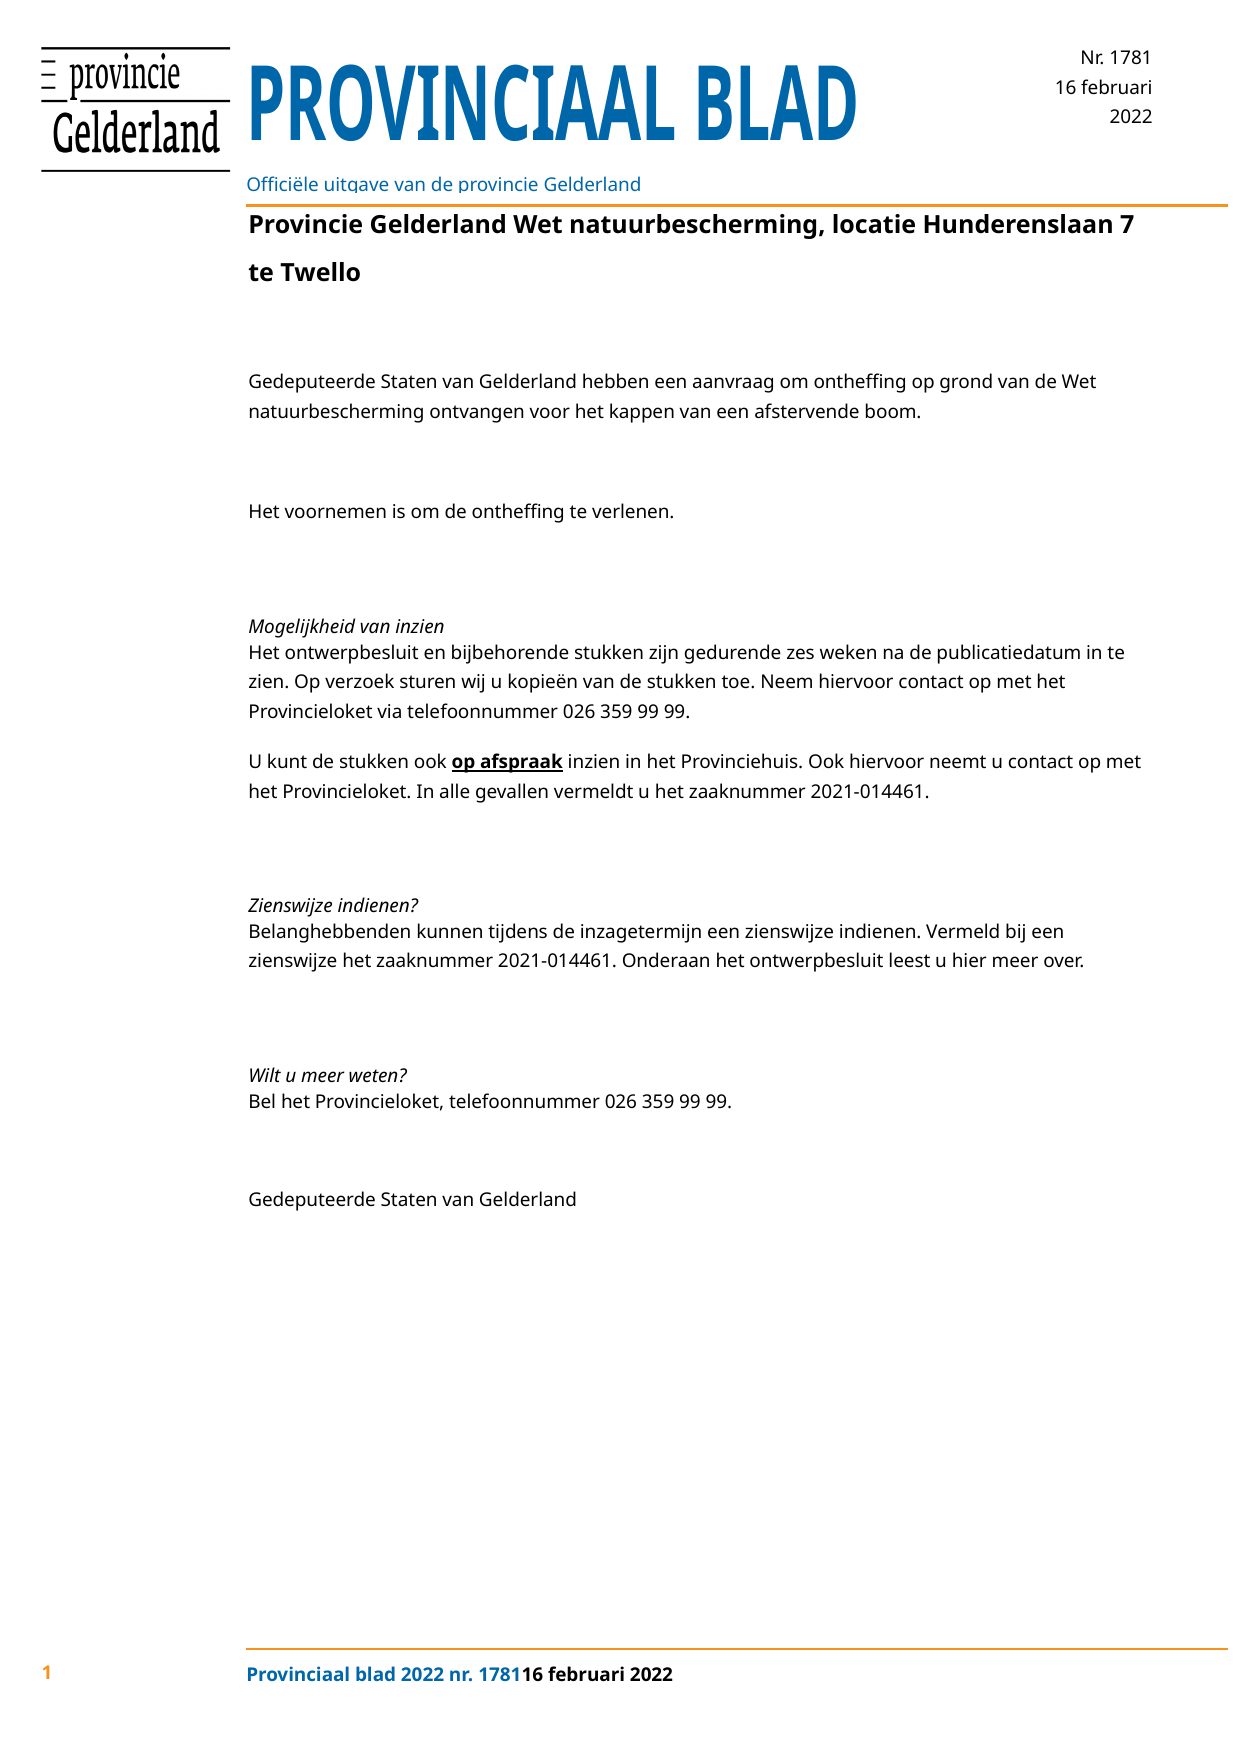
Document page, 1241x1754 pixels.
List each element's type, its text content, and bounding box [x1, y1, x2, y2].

text Het voornemen is om de ontheffing te verlenen. [248, 499, 1152, 524]
text Wilt u meer weten? [248, 1062, 1152, 1088]
text Belanghebbenden kunnen tijdens de inzagetermijn een zienswijze indienen. Vermeld bij een zienswijze het zaaknummer 2021-014461. Onderaan het ontwerpbesluit leest u hier meer over. [248, 918, 1152, 973]
text U kunt de stukken ook op afspraak inzien in het Provinciehuis. Ook hiervoor neemt u contact op met het Provincieloket. In alle gevallen vermeldt u het zaaknummer 2021-014461. [248, 748, 1152, 804]
text Gedeputeerde Staten van Gelderland hebben een aanvraag om ontheffing op grond van de Wet natuurbescherming ontvangen voor het kappen van een afstervende boom. [248, 368, 1152, 424]
text Het ontwerpbesluit en bijbehorende stukken zijn gedurende zes weken na de publicatiedatum in te zien. Op verzoek sturen wij u kopieën van de stukken toe. Neem hiervoor contact op met het Provincieloket via telefoonnummer 026 359 99 99. [248, 639, 1152, 724]
text Bel het Provincieloket, telefoonnummer 026 359 99 99. [248, 1088, 1152, 1113]
text Provincie Gelderland Wet natuurbescherming, locatie Hunderenslaan 7 te Twello [248, 207, 1152, 288]
text Mogelijkheid van inzien [248, 613, 1152, 639]
picture [41, 47, 231, 172]
text Gedeputeerde Staten van Gelderland [248, 1186, 1152, 1212]
text Zienswijze indienen? [248, 892, 1152, 918]
